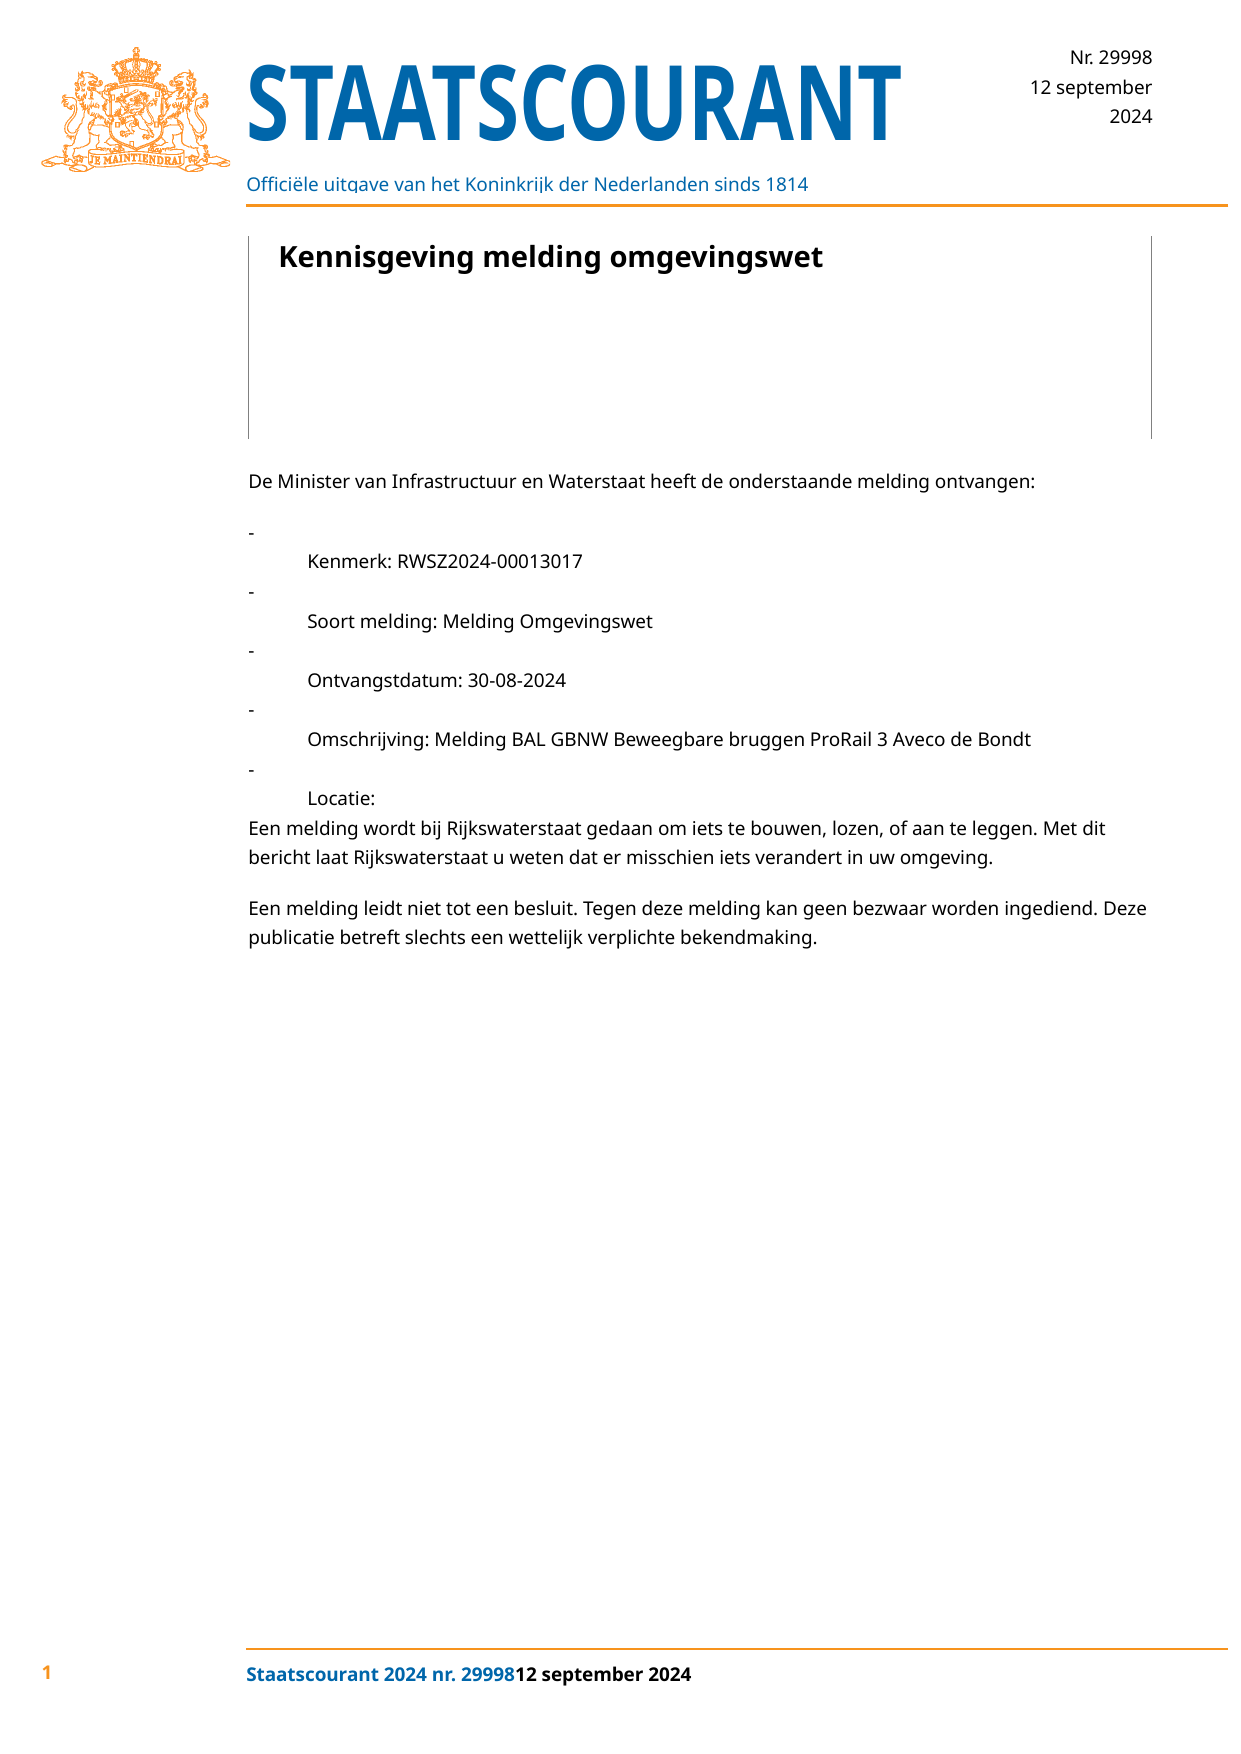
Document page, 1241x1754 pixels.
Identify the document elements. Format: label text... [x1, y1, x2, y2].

table_header [850, 414, 1151, 439]
picture [41, 47, 231, 172]
list Ontvangstdatum: 30-08-2024 [248, 667, 1152, 693]
list Soort melding: Melding Omgevingswet [248, 608, 1152, 633]
list Locatie: [248, 785, 1152, 811]
list Omschrijving: Melding BAL GBNW Beweegbare bruggen ProRail 3 Aveco de Bondt [248, 726, 1152, 752]
table_header [850, 236, 912, 413]
text Een melding wordt bij Rijkswaterstaat gedaan om iets te bouwen, lozen, of aan te leggen. Met dit bericht laat Rijkswaterstaat u weten dat er misschien iets verandert in uw omgeving. [248, 815, 1152, 870]
table_header Kennisgeving melding omgevingswet [249, 236, 850, 439]
text Een melding leidt niet tot een besluit. Tegen deze melding kan geen bezwaar worden ingediend. Deze publicatie betreft slechts een wettelijk verplichte bekendmaking. [248, 895, 1152, 950]
list Kenmerk: RWSZ2024-00013017 [248, 549, 1152, 574]
table_header [1090, 236, 1151, 413]
picture [912, 236, 1090, 414]
text De Minister van Infrastructuur en Waterstaat heeft de onderstaande melding ontvangen: [248, 469, 1152, 494]
